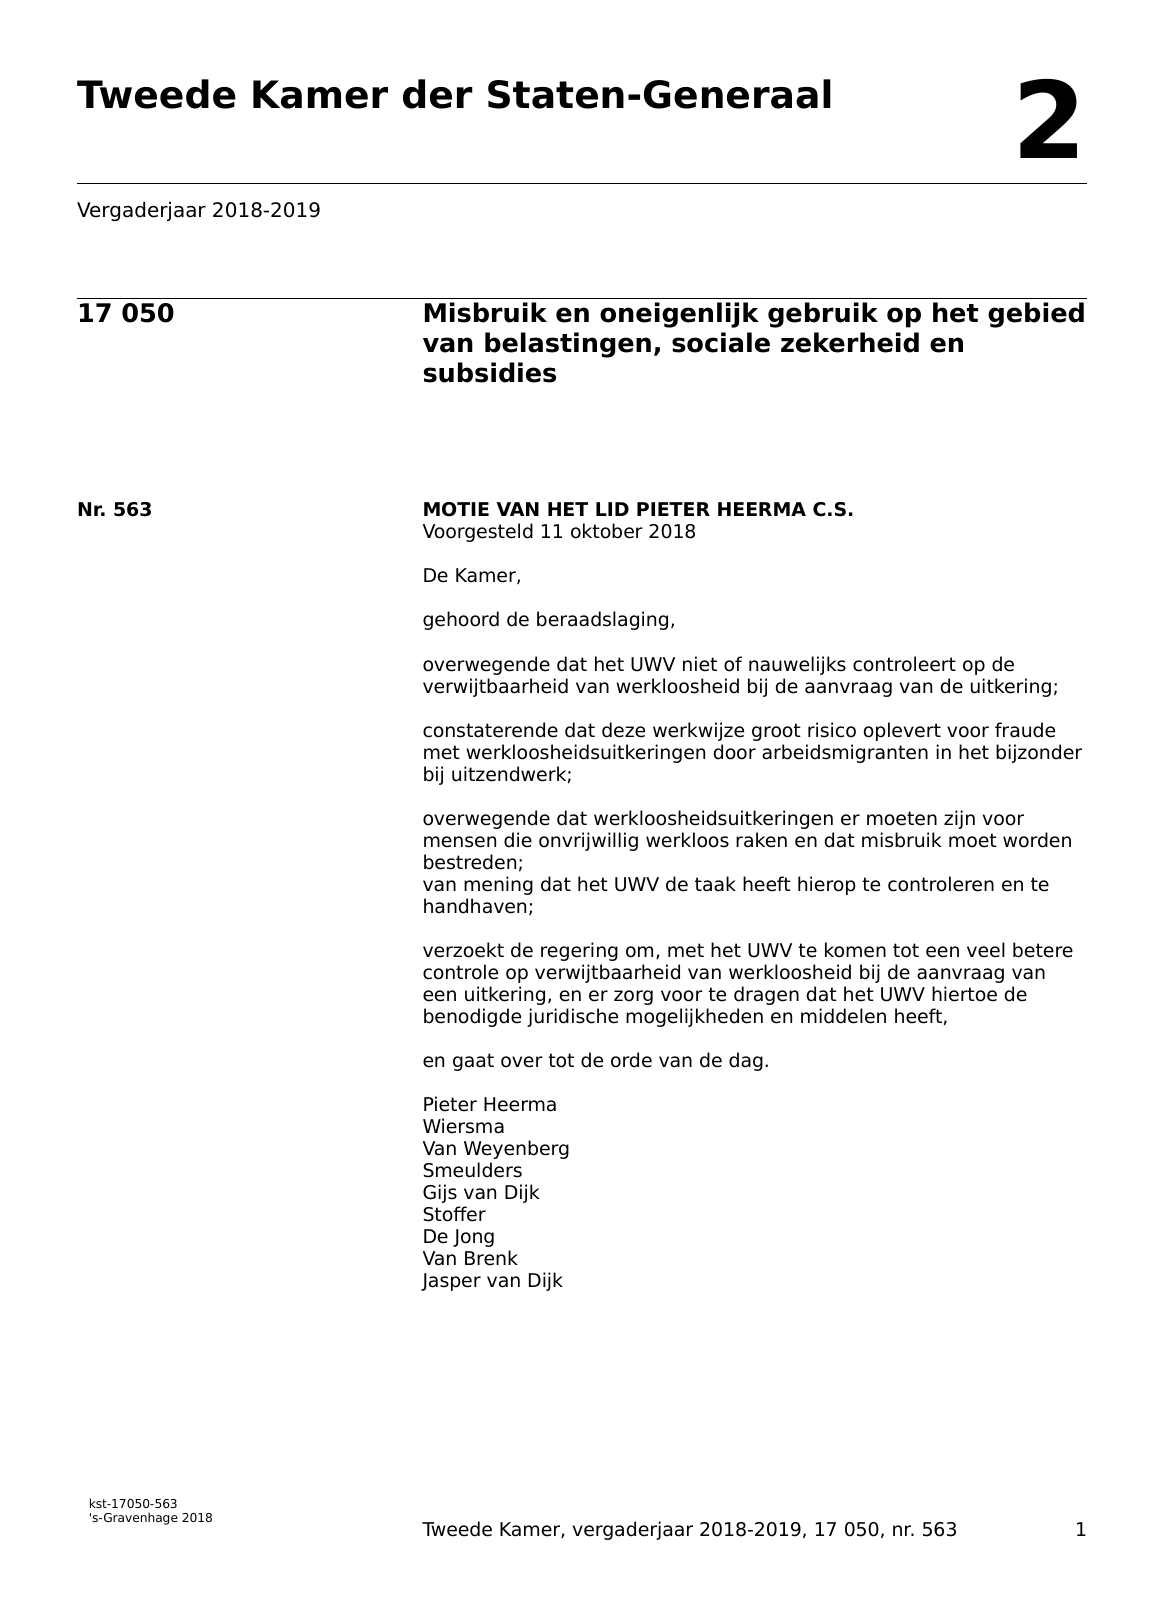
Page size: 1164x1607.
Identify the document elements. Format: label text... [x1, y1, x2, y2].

text Gijs van Dijk [422, 1182, 1087, 1204]
text verzoekt de regering om, met het UWV te komen tot een veel betere controle op verwijtbaarheid van werkloosheid bij de aanvraag van een uitkering, en er zorg voor te dragen dat het UWV hiertoe de benodigde juridische mogelijkheden en middelen heeft, [422, 940, 1087, 1028]
text en gaat over tot de orde van de dag. [422, 1050, 1087, 1072]
text De Jong [422, 1226, 1087, 1248]
text overwegende dat het UWV niet of nauwelijks controleert op de verwijtbaarheid van werkloosheid bij de aanvraag van de uitkering; [422, 653, 1087, 697]
text Pieter Heerma [422, 1094, 1087, 1116]
text gehoord de beraadslaging, [422, 609, 1087, 631]
subtitle 17 050 Misbruik en oneigenlijk gebruik op het gebied van belastingen, sociale zekerheid en subsidies [77, 299, 1087, 388]
text De Kamer, [422, 565, 1087, 587]
text kst-17050-563 [88, 1497, 323, 1511]
text Stoffer [422, 1204, 1087, 1226]
text Smeulders [422, 1160, 1087, 1182]
text 's-Gravenhage 2018 [88, 1511, 323, 1525]
text van mening dat het UWV de taak heeft hierop te controleren en te handhaven; [422, 874, 1087, 918]
table_header 2 [886, 59, 1087, 183]
text overwegende dat werkloosheidsuitkeringen er moeten zijn voor mensen die onvrijwillig werkloos raken en dat misbruik moet worden bestreden; [422, 808, 1087, 874]
subtitle Nr. 563 MOTIE VAN HET LID PIETER HEERMA C.S. [77, 499, 1087, 521]
text Jasper van Dijk [422, 1270, 1087, 1292]
text constaterende dat deze werkwijze groot risico oplevert voor fraude met werkloosheidsuitkeringen door arbeidsmigranten in het bijzonder bij uitzendwerk; [422, 720, 1087, 786]
text Wiersma [422, 1116, 1087, 1138]
table_cell Vergaderjaar 2018-2019 [77, 184, 1087, 298]
table_header Tweede Kamer der Staten-Generaal [77, 59, 886, 183]
text Van Brenk [422, 1248, 1087, 1270]
text Voorgesteld 11 oktober 2018 [422, 521, 1087, 543]
text Van Weyenberg [422, 1138, 1087, 1160]
